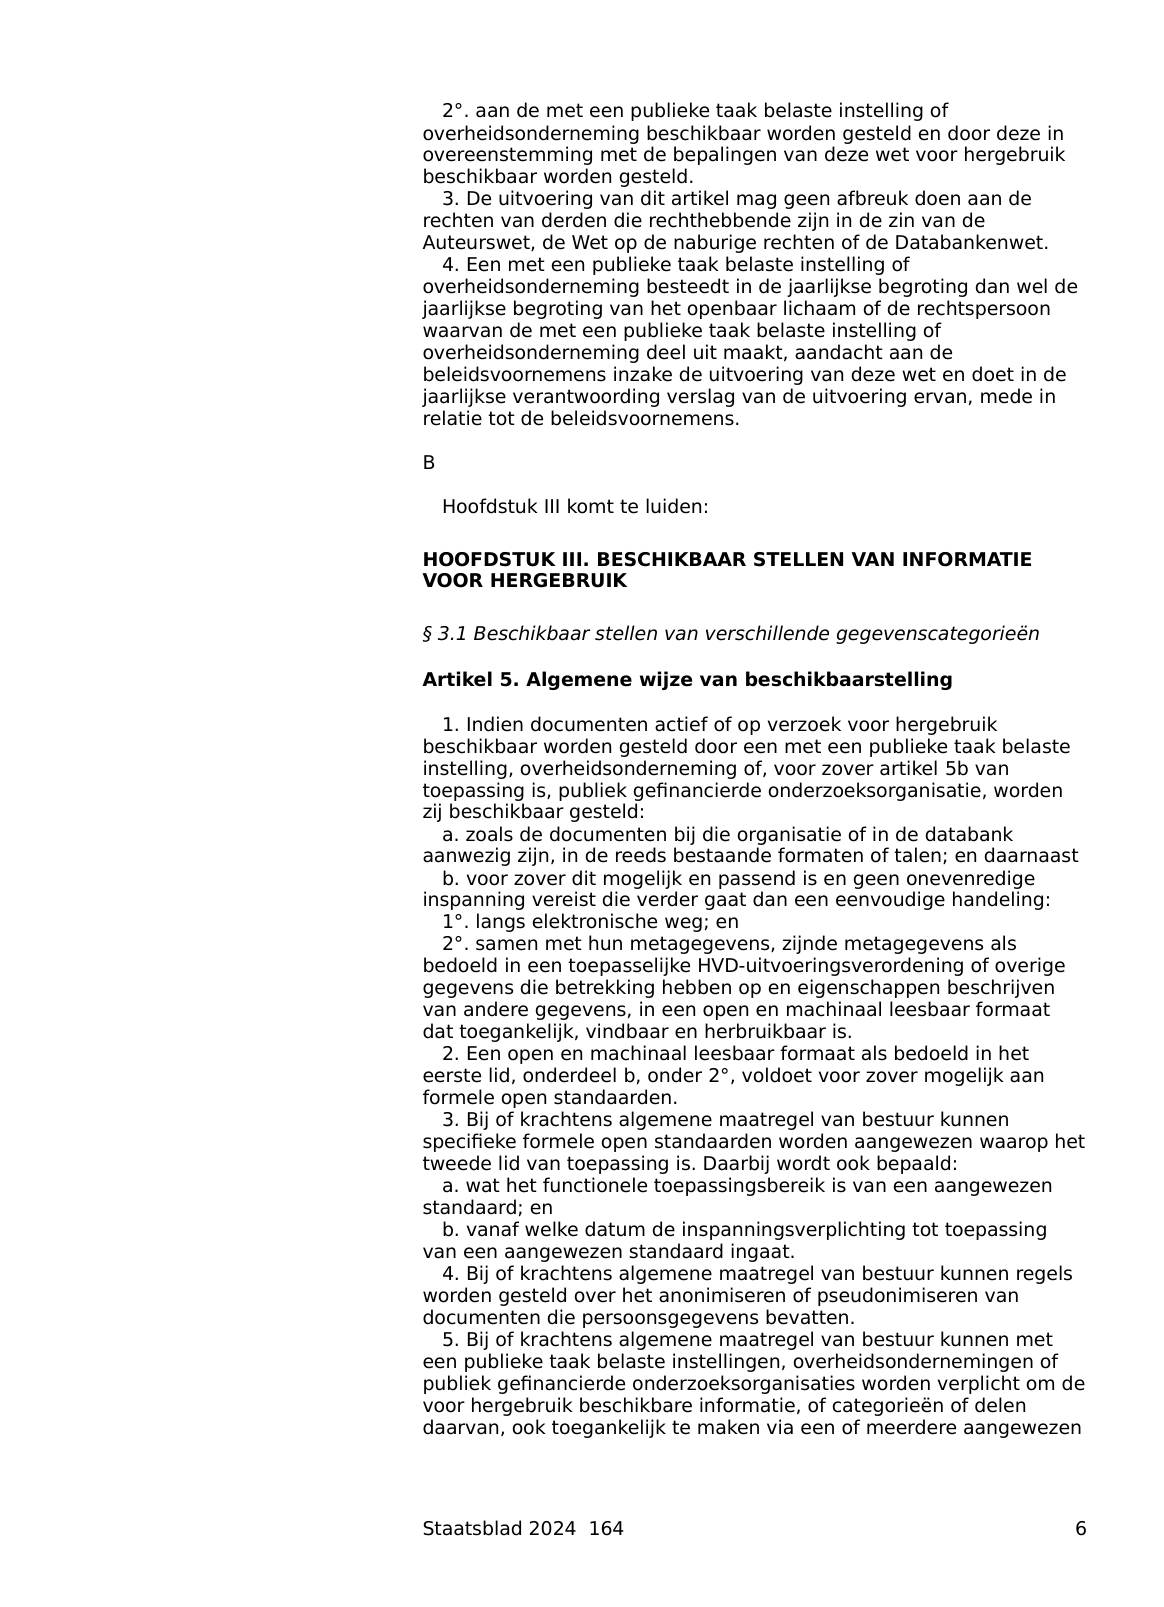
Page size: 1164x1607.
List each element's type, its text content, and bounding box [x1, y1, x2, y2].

text 2°. aan de met een publieke taak belaste instelling of overheidsonderneming beschikbaar worden gesteld en door deze in overeenstemming met de bepalingen van deze wet voor hergebruik beschikbaar worden gesteld. [422, 100, 1087, 188]
subtitle § 3.1 Beschikbaar stellen van verschillende gegevenscategorieën [422, 622, 1087, 644]
text 2. Een open en machinaal leesbaar formaat als bedoeld in het eerste lid, onderdeel b, onder 2°, voldoet voor zover mogelijk aan formele open standaarden. [422, 1043, 1087, 1109]
text 3. De uitvoering van dit artikel mag geen afbreuk doen aan de rechten van derden die rechthebbende zijn in de zin van de Auteurswet, de Wet op de naburige rechten of de Databankenwet. [422, 188, 1087, 254]
text a. zoals de documenten bij die organisatie of in de databank aanwezig zijn, in de reeds bestaande formaten of talen; en daarnaast [422, 823, 1087, 867]
text 4. Een met een publieke taak belaste instelling of overheidsonderneming besteedt in de jaarlijkse begroting dan wel de jaarlijkse begroting van het openbaar lichaam of de rechtspersoon waarvan de met een publieke taak belaste instelling of overheidsonderneming deel uit maakt, aandacht aan de beleidsvoornemens inzake de uitvoering van deze wet en doet in de jaarlijkse verantwoording verslag van de uitvoering ervan, mede in relatie tot de beleidsvoornemens. [422, 254, 1087, 430]
text 1°. langs elektronische weg; en [422, 911, 1087, 933]
text 1. Indien documenten actief of op verzoek voor hergebruik beschikbaar worden gesteld door een met een publieke taak belaste instelling, overheidsonderneming of, voor zover artikel 5b van toepassing is, publiek gefinancierde onderzoeksorganisatie, worden zij beschikbaar gesteld: [422, 713, 1087, 823]
text a. wat het functionele toepassingsbereik is van een aangewezen standaard; en [422, 1175, 1087, 1219]
subtitle Artikel 5. Algemene wijze van beschikbaarstelling [422, 669, 1087, 691]
text 2°. samen met hun metagegevens, zijnde metagegevens als bedoeld in een toepasselijke HVD-uitvoeringsverordening of overige gegevens die betrekking hebben op en eigenschappen beschrijven van andere gegevens, in een open en machinaal leesbaar formaat dat toegankelijk, vindbaar en herbruikbaar is. [422, 933, 1087, 1043]
text b. voor zover dit mogelijk en passend is en geen onevenredige inspanning vereist die verder gaat dan een eenvoudige handeling: [422, 867, 1087, 911]
text b. vanaf welke datum de inspanningsverplichting tot toepassing van een aangewezen standaard ingaat. [422, 1219, 1087, 1263]
text Hoofdstuk III komt te luiden: [422, 496, 1087, 518]
subtitle HOOFDSTUK III. BESCHIKBAAR STELLEN VAN INFORMATIE VOOR HERGEBRUIK [422, 548, 1087, 592]
text 4. Bij of krachtens algemene maatregel van bestuur kunnen regels worden gesteld over het anonimiseren of pseudonimiseren van documenten die persoonsgegevens bevatten. [422, 1263, 1087, 1329]
text 3. Bij of krachtens algemene maatregel van bestuur kunnen specifieke formele open standaarden worden aangewezen waarop het tweede lid van toepassing is. Daarbij wordt ook bepaald: [422, 1109, 1087, 1175]
text B [422, 452, 1087, 474]
text 5. Bij of krachtens algemene maatregel van bestuur kunnen met een publieke taak belaste instellingen, overheidsondernemingen of publiek gefinancierde onderzoeksorganisaties worden verplicht om de voor hergebruik beschikbare informatie, of categorieën of delen daarvan, ook toegankelijk te maken via een of meerdere aangewezen [422, 1329, 1087, 1439]
